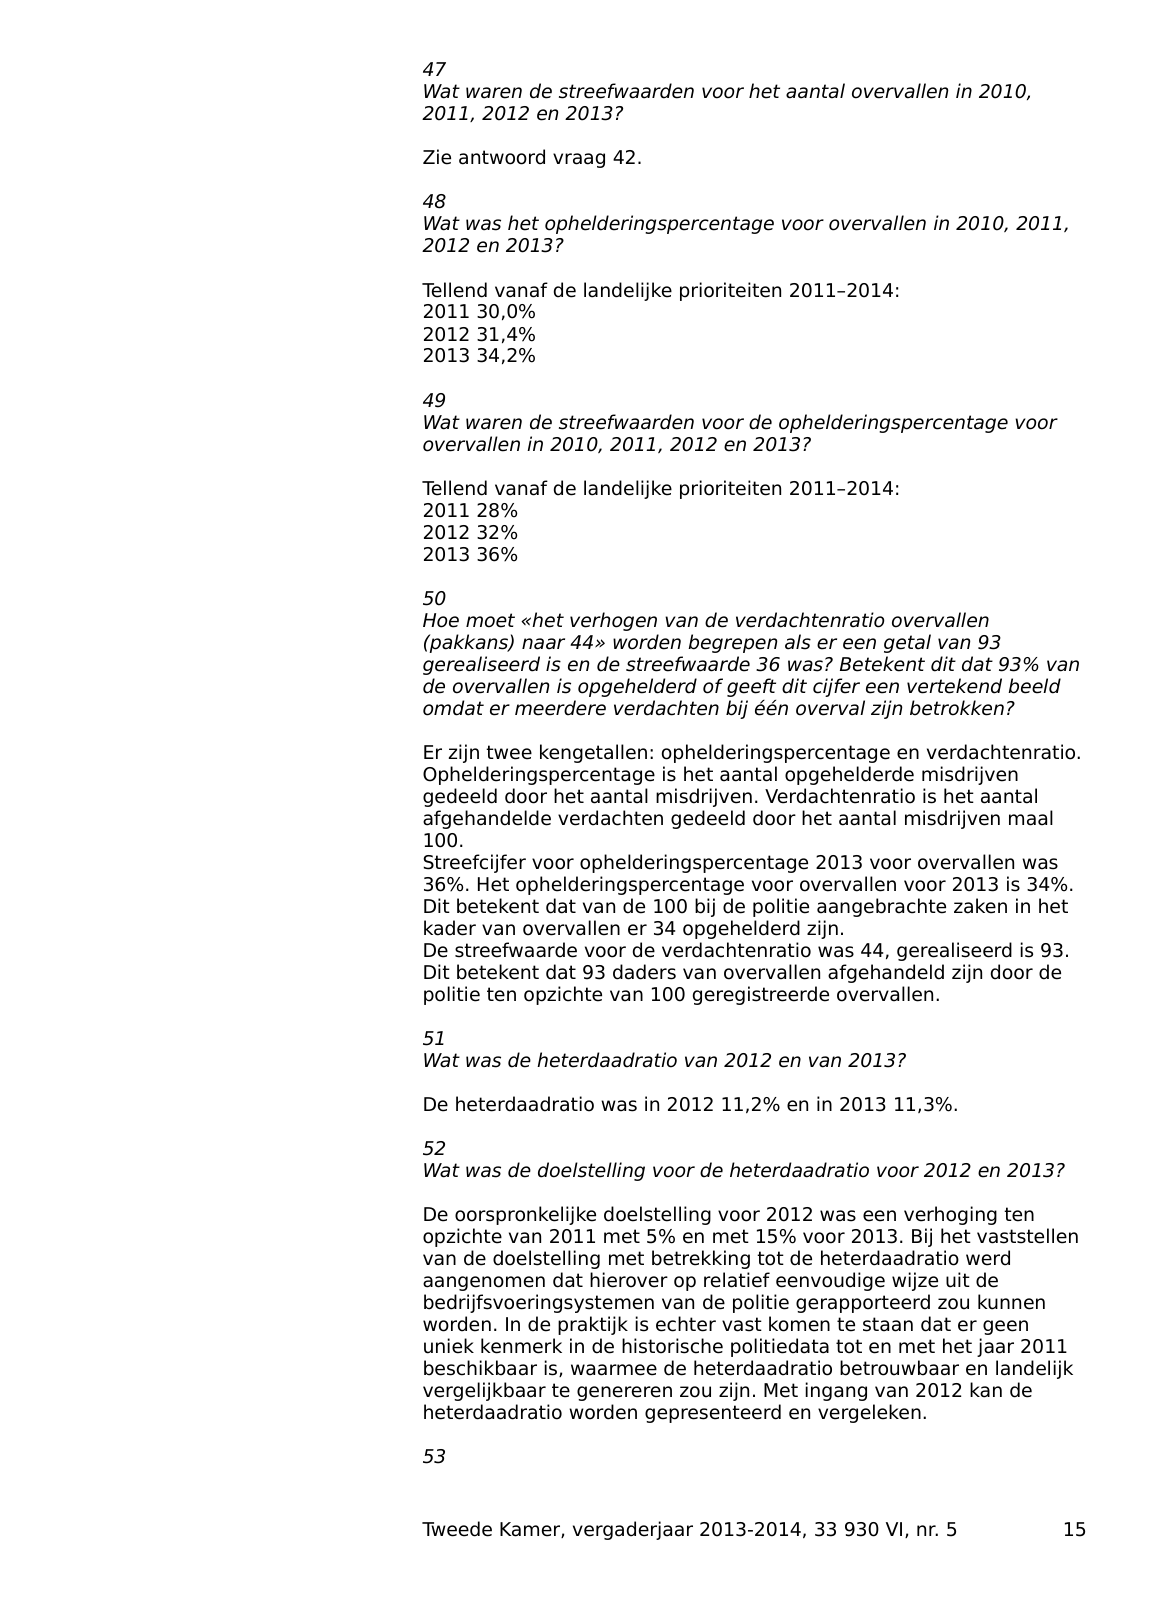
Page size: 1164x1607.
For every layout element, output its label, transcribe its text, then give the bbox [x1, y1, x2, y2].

text Tellend vanaf de landelijke prioriteiten 2011–2014: [422, 279, 1087, 301]
text De heterdaadratio was in 2012 11,2% en in 2013 11,3%. [422, 1094, 1087, 1116]
text 2011 30,0% [422, 301, 1087, 323]
text De oorspronkelijke doelstelling voor 2012 was een verhoging ten opzichte van 2011 met 5% en met 15% voor 2013. Bij het vaststellen van de doelstelling met betrekking tot de heterdaadratio werd aangenomen dat hierover op relatief eenvoudige wijze uit de bedrijfsvoeringsystemen van de politie gerapporteerd zou kunnen worden. In de praktijk is echter vast komen te staan dat er geen uniek kenmerk in de historische politiedata tot en met het jaar 2011 beschikbaar is, waarmee de heterdaadratio betrouwbaar en landelijk vergelijkbaar te genereren zou zijn. Met ingang van 2012 kan de heterdaadratio worden gepresenteerd en vergeleken. [422, 1204, 1087, 1424]
text 53 [422, 1446, 1087, 1468]
text Streefcijfer voor ophelderingspercentage 2013 voor overvallen was 36%. Het ophelderingspercentage voor overvallen voor 2013 is 34%. Dit betekent dat van de 100 bij de politie aangebrachte zaken in het kader van overvallen er 34 opgehelderd zijn. [422, 852, 1087, 940]
text Zie antwoord vraag 42. [422, 147, 1087, 169]
text 2012 31,4% [422, 323, 1087, 345]
text 49 [422, 389, 1087, 412]
text Wat was de heterdaadratio van 2012 en van 2013? [422, 1050, 1087, 1072]
text Wat waren de streefwaarden voor het aantal overvallen in 2010, 2011, 2012 en 2013? [422, 81, 1087, 125]
text 2013 36% [422, 544, 1087, 566]
text Wat waren de streefwaarden voor de ophelderingspercentage voor overvallen in 2010, 2011, 2012 en 2013? [422, 412, 1087, 456]
text 51 [422, 1028, 1087, 1050]
text 2012 32% [422, 522, 1087, 544]
text 50 [422, 588, 1087, 610]
text Hoe moet «het verhogen van de verdachtenratio overvallen (pakkans) naar 44» worden begrepen als er een getal van 93 gerealiseerd is en de streefwaarde 36 was? Betekent dit dat 93% van de overvallen is opgehelderd of geeft dit cijfer een vertekend beeld omdat er meerdere verdachten bij één overval zijn betrokken? [422, 610, 1087, 720]
text Tellend vanaf de landelijke prioriteiten 2011–2014: [422, 478, 1087, 500]
text De streefwaarde voor de verdachtenratio was 44, gerealiseerd is 93. Dit betekent dat 93 daders van overvallen afgehandeld zijn door de politie ten opzichte van 100 geregistreerde overvallen. [422, 940, 1087, 1006]
text Wat was de doelstelling voor de heterdaadratio voor 2012 en 2013? [422, 1160, 1087, 1182]
text Wat was het ophelderingspercentage voor overvallen in 2010, 2011, 2012 en 2013? [422, 213, 1087, 257]
text 48 [422, 191, 1087, 213]
text Er zijn twee kengetallen: ophelderingspercentage en verdachtenratio. Ophelderingspercentage is het aantal opgehelderde misdrijven gedeeld door het aantal misdrijven. Verdachtenratio is het aantal afgehandelde verdachten gedeeld door het aantal misdrijven maal 100. [422, 742, 1087, 852]
text 52 [422, 1138, 1087, 1160]
text 2011 28% [422, 500, 1087, 522]
text 47 [422, 59, 1087, 81]
text 2013 34,2% [422, 345, 1087, 367]
